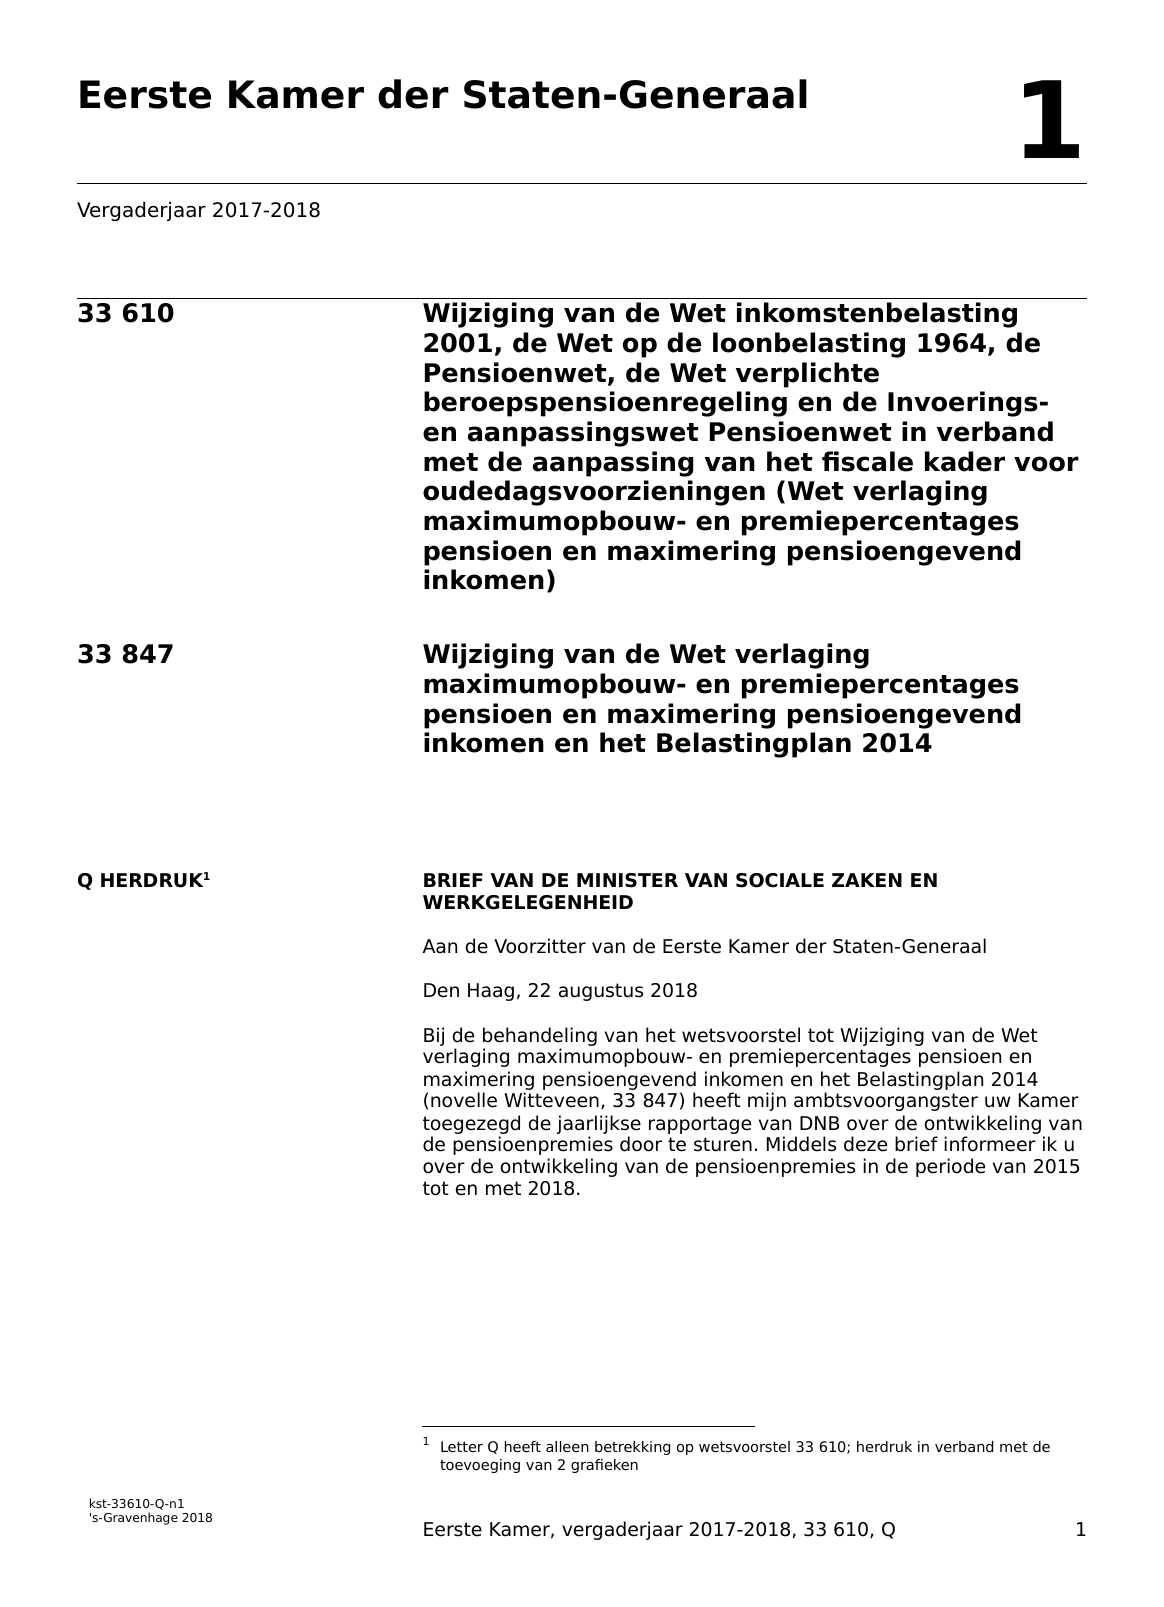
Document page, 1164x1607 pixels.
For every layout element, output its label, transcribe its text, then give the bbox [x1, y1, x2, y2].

subtitle 33 610 Wijziging van de Wet inkomstenbelasting 2001, de Wet op de loonbelasting 1964, de Pensioenwet, de Wet verplichte beroepspensioenregeling en de Invoerings- en aanpassingswet Pensioenwet in verband met de aanpassing van het fiscale kader voor oudedagsvoorzieningen (Wet verlaging maximumopbouw- en premiepercentages pensioen en maximering pensioengevend inkomen) [77, 299, 1087, 596]
text 's-Gravenhage 2018 [88, 1511, 323, 1525]
text Letter Q heeft alleen betrekking op wetsvoorstel 33 610; herdruk in verband met de toevoeging van 2 grafieken [422, 1435, 1087, 1474]
text kst-33610-Q-n1 [88, 1497, 323, 1511]
subtitle 33 847 Wijziging van de Wet verlaging maximumopbouw- en premiepercentages pensioen en maximering pensioengevend inkomen en het Belastingplan 2014 [77, 640, 1087, 759]
subtitle Q HERDRUK BRIEF VAN DE MINISTER VAN SOCIALE ZAKEN EN WERKGELEGENHEID [77, 870, 1087, 914]
text Bij de behandeling van het wetsvoorstel tot Wijziging van de Wet verlaging maximumopbouw- en premiepercentages pensioen en maximering pensioengevend inkomen en het Belastingplan 2014 (novelle Witteveen, 33 847) heeft mijn ambtsvoorgangster uw Kamer toegezegd de jaarlijkse rapportage van DNB over de ontwikkeling van de pensioenpremies door te sturen. Middels deze brief informeer ik u over de ontwikkeling van de pensioenpremies in de periode van 2015 tot en met 2018. [422, 1024, 1087, 1200]
table_header Eerste Kamer der Staten-Generaal [77, 59, 886, 183]
table_cell Vergaderjaar 2017-2018 [77, 184, 1087, 298]
table_header 1 [886, 59, 1087, 183]
text Den Haag, 22 augustus 2018 [422, 980, 1087, 1002]
text Aan de Voorzitter van de Eerste Kamer der Staten-Generaal [422, 936, 1087, 958]
